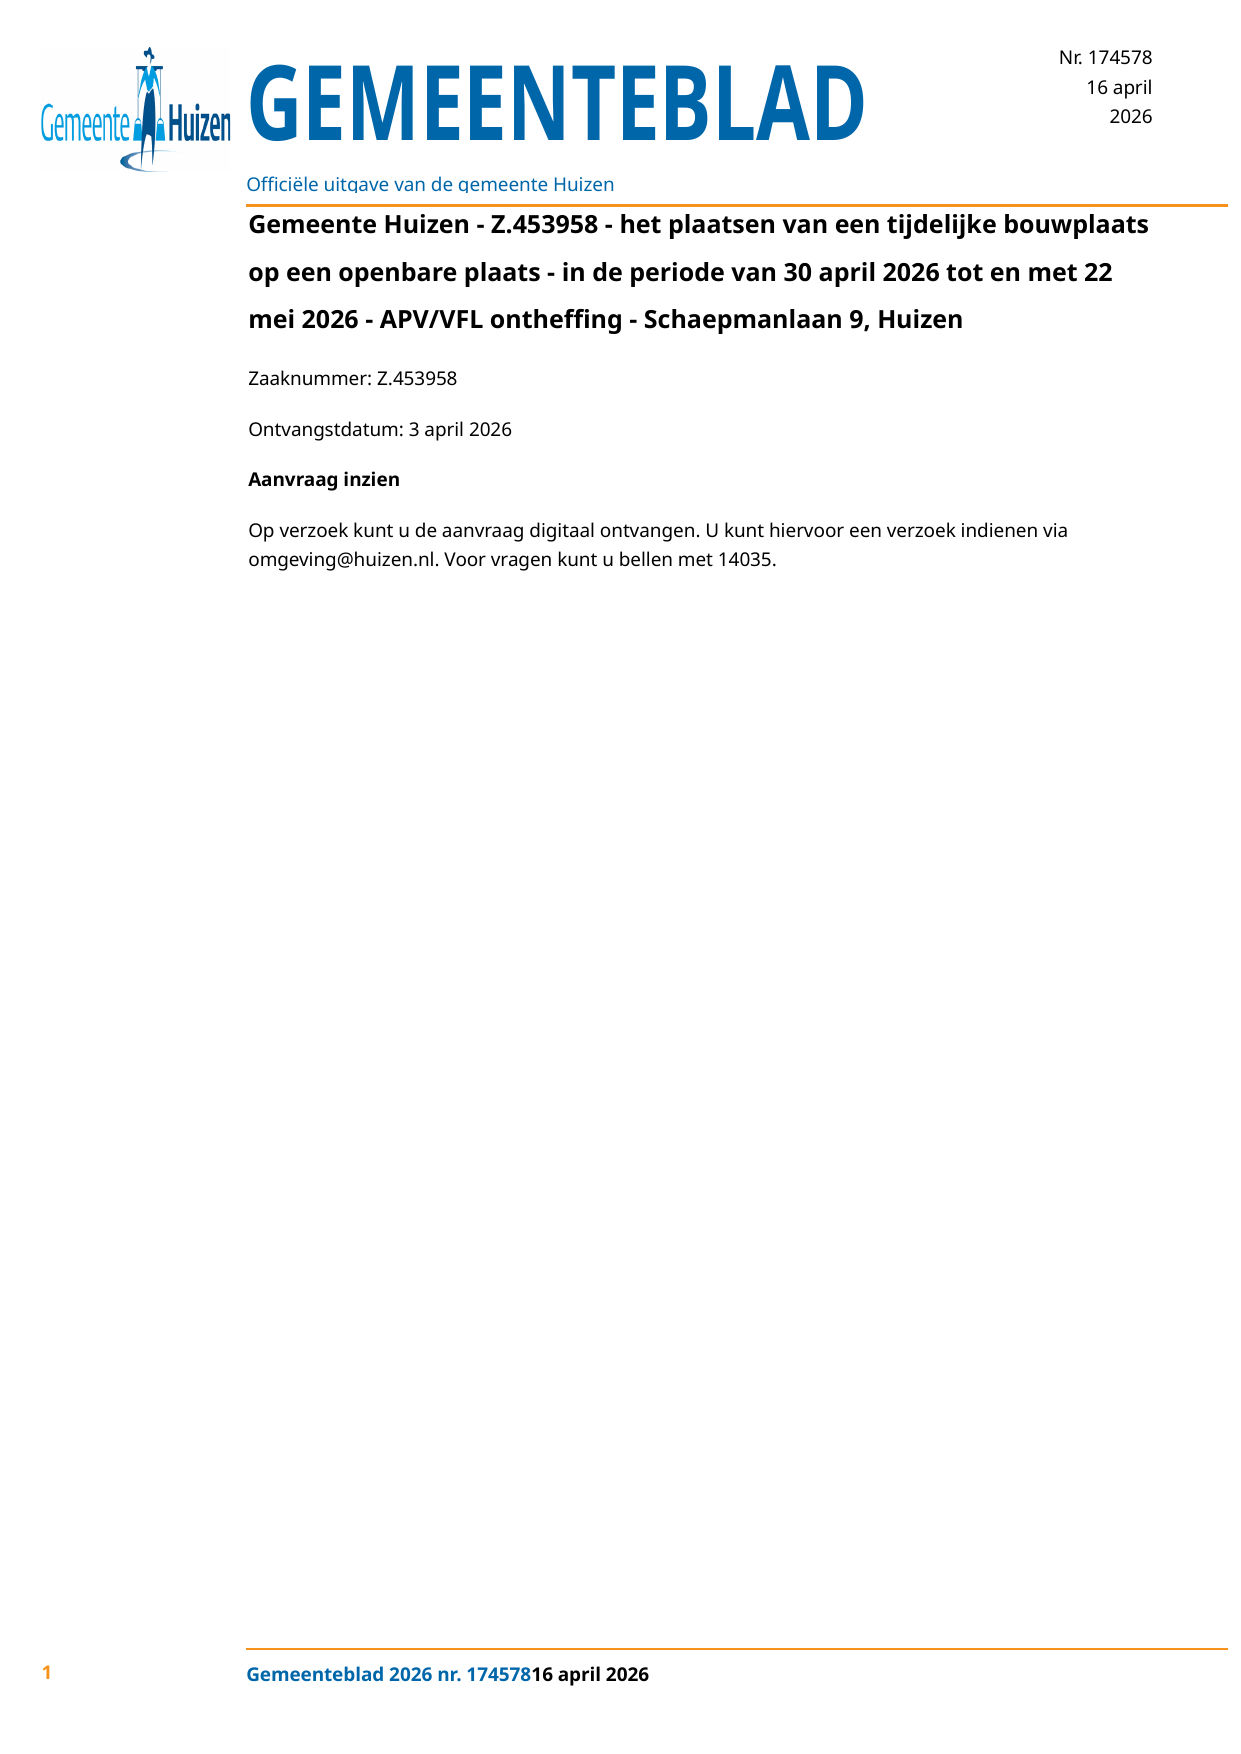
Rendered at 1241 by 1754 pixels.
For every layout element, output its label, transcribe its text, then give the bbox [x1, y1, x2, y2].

picture [41, 47, 231, 172]
text Zaaknummer: Z.453958 [248, 366, 1152, 391]
text Aanvraag inzien [248, 466, 1152, 492]
text Op verzoek kunt u de aanvraag digitaal ontvangen. U kunt hiervoor een verzoek indienen via omgeving@huizen.nl. Voor vragen kunt u bellen met 14035. [248, 517, 1152, 572]
text Gemeente Huizen - Z.453958 - het plaatsen van een tijdelijke bouwplaats op een openbare plaats - in de periode van 30 april 2026 tot en met 22 mei 2026 - APV/VFL ontheffing - Schaepmanlaan 9, Huizen [248, 207, 1152, 336]
text Ontvangstdatum: 3 april 2026 [248, 416, 1152, 442]
